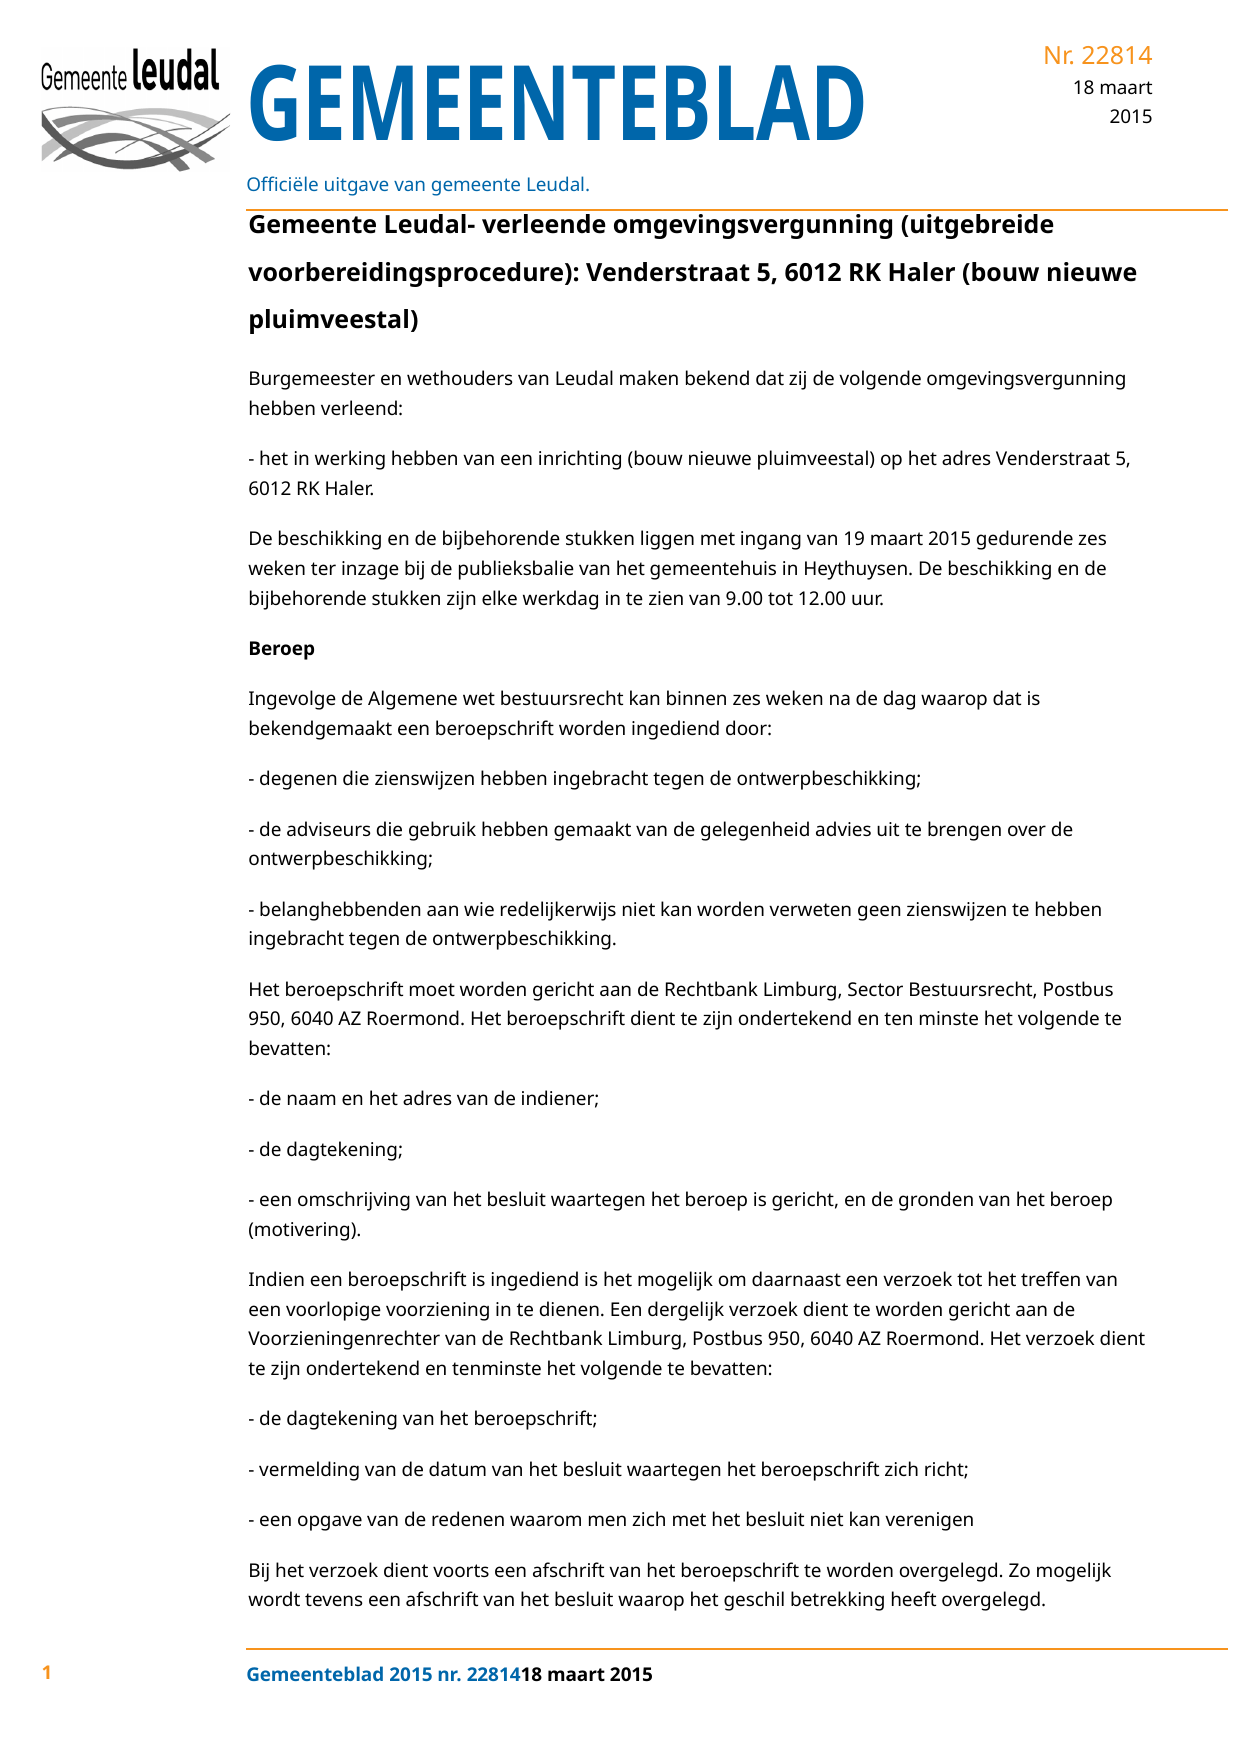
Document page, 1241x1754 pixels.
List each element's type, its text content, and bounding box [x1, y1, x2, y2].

text Ingevolge de Algemene wet bestuursrecht kan binnen zes weken na de dag waarop dat is bekendgemaakt een beroepschrift worden ingediend door: [248, 686, 1152, 741]
text - een omschrijving van het besluit waartegen het beroep is gericht, en de gronden van het beroep (motivering). [248, 1186, 1152, 1242]
text - belanghebbenden aan wie redelijkerwijs niet kan worden verweten geen zienswijzen te hebben ingebracht tegen de ontwerpbeschikking. [248, 896, 1152, 951]
text - degenen die zienswijzen hebben ingebracht tegen de ontwerpbeschikking; [248, 766, 1152, 791]
text Beroep [248, 635, 1152, 661]
text - het in werking hebben van een inrichting (bouw nieuwe pluimveestal) op het adres Venderstraat 5, 6012 RK Haler. [248, 446, 1152, 501]
text De beschikking en de bijbehorende stukken liggen met ingang van 19 maart 2015 gedurende zes weken ter inzage bij de publieksbalie van het gemeentehuis in Heythuysen. De beschikking en de bijbehorende stukken zijn elke werkdag in te zien van 9.00 tot 12.00 uur. [248, 526, 1152, 610]
picture [41, 47, 231, 172]
text - de adviseurs die gebruik hebben gemaakt van de gelegenheid advies uit te brengen over de ontwerpbeschikking; [248, 816, 1152, 871]
text Bij het verzoek dient voorts een afschrift van het beroepschrift te worden overgelegd. Zo mogelijk wordt tevens een afschrift van het besluit waarop het geschil betrekking heeft overgelegd. [248, 1557, 1152, 1612]
text Het beroepschrift moet worden gericht aan de Rechtbank Limburg, Sector Bestuursrecht, Postbus 950, 6040 AZ Roermond. Het beroepschrift dient te zijn ondertekend en ten minste het volgende te bevatten: [248, 976, 1152, 1061]
text - de dagtekening; [248, 1136, 1152, 1162]
text - een opgave van de redenen waarom men zich met het besluit niet kan verenigen [248, 1506, 1152, 1532]
text - vermelding van de datum van het besluit waartegen het beroepschrift zich richt; [248, 1456, 1152, 1482]
text - de dagtekening van het beroepschrift; [248, 1406, 1152, 1431]
text Indien een beroepschrift is ingediend is het mogelijk om daarnaast een verzoek tot het treffen van een voorlopige voorziening in te dienen. Een dergelijk verzoek dient te worden gericht aan de Voorzieningenrechter van de Rechtbank Limburg, Postbus 950, 6040 AZ Roermond. Het verzoek dient te zijn ondertekend en tenminste het volgende te bevatten: [248, 1266, 1152, 1381]
text - de naam en het adres van de indiener; [248, 1086, 1152, 1111]
text Burgemeester en wethouders van Leudal maken bekend dat zij de volgende omgevingsvergunning hebben verleend: [248, 366, 1152, 421]
text Gemeente Leudal- verleende omgevingsvergunning (uitgebreide voorbereidingsprocedure): Venderstraat 5, 6012 RK Haler (bouw nieuwe pluimveestal) [248, 211, 1152, 336]
